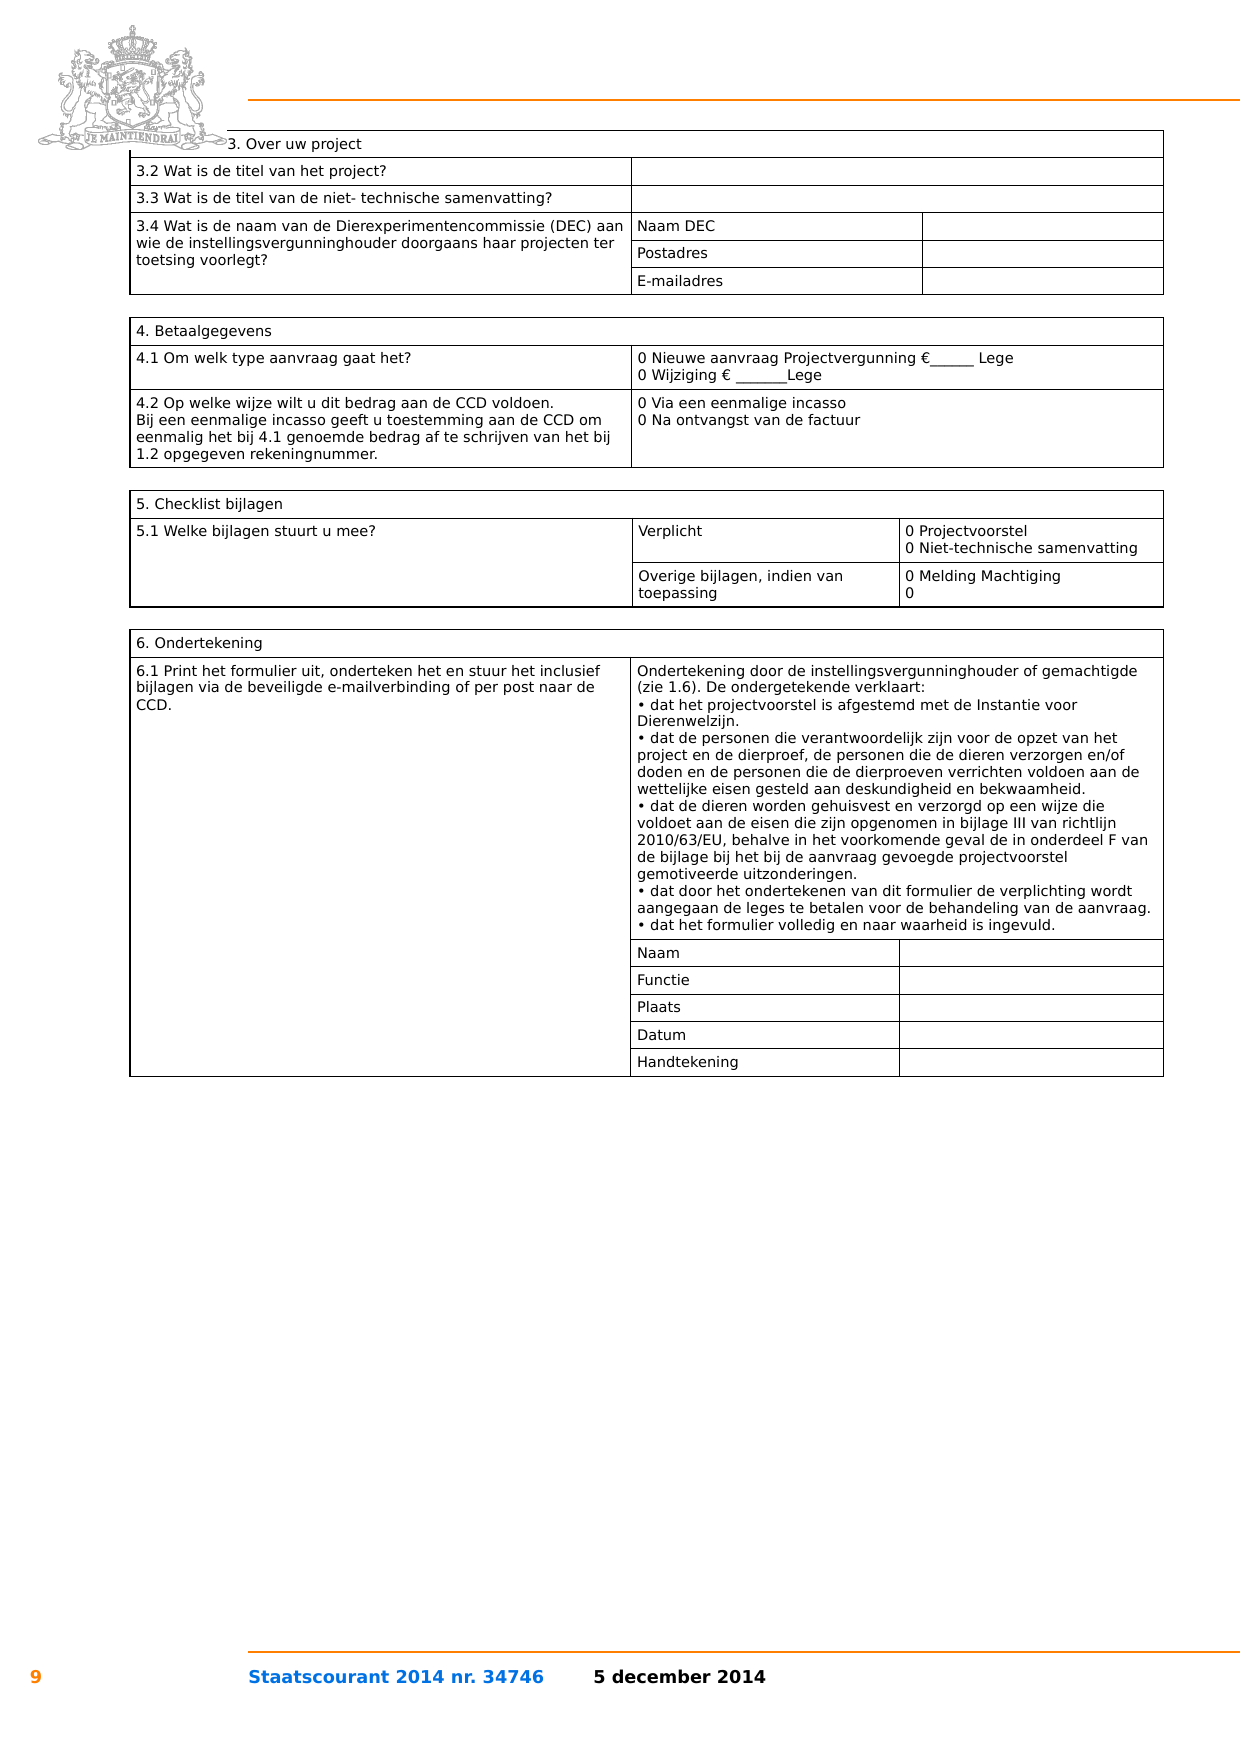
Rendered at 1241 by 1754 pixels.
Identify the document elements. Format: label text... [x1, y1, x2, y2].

table_header 3. Over uw project [131, 131, 1163, 157]
table_cell [900, 1049, 1163, 1076]
table_cell [923, 268, 1163, 294]
table_cell Handtekening [631, 1049, 899, 1076]
table_cell Naam [631, 940, 899, 966]
table_cell [900, 967, 1163, 993]
table_cell 0 Nieuwe aanvraag Projectvergunning €______ Lege 0 Wijziging € _______Lege [632, 346, 1163, 389]
table_cell 4.1 Om welk type aanvraag gaat het? [131, 346, 631, 389]
table_cell 0 Projectvoorstel 0 Niet-technische samenvatting [900, 519, 1163, 562]
table_cell 6.1 Print het formulier uit, onderteken het en stuur het inclusief bijlagen via de beveiligde e-mailverbinding of per post naar de CCD. [131, 658, 630, 1076]
table_cell Ondertekening door de instellingsvergunninghouder of gemachtigde (zie 1.6). De ondergetekende verklaart: • dat het projectvoorstel is afgestemd met de Instantie voor Dierenwelzijn. • dat de personen die verantwoordelijk zijn voor de opzet van het project en de dierproef, de personen die de dieren verzorgen en/of doden en de personen die de dierproeven verrichten voldoen aan de wettelijke eisen gesteld aan deskundigheid en bekwaamheid. • dat de dieren worden gehuisvest en verzorgd op een wijze die voldoet aan de eisen die zijn opgenomen in bijlage III van richtlijn 2010/63/EU, behalve in het voorkomende geval de in onderdeel F van de bijlage bij het bij de aanvraag gevoegde projectvoorstel gemotiveerde uitzonderingen. • dat door het ondertekenen van dit formulier de verplichting wordt aangegaan de leges te betalen voor de behandeling van de aanvraag. • dat het formulier volledig en naar waarheid is ingevuld. [631, 658, 1163, 939]
table_header 5. Checklist bijlagen [131, 491, 1163, 518]
table_cell Postadres [632, 241, 922, 267]
table_cell [900, 995, 1163, 1021]
picture [38, 25, 227, 150]
table_cell [632, 186, 1163, 212]
table_cell E-mailadres [632, 268, 922, 294]
table_cell 3.2 Wat is de titel van het project? [131, 158, 631, 185]
table_cell [923, 213, 1163, 239]
table_cell 5.1 Welke bijlagen stuurt u mee? [131, 519, 632, 606]
table_cell 0 Via een eenmalige incasso 0 Na ontvangst van de factuur [632, 390, 1163, 467]
table_header 4. Betaalgegevens [131, 318, 1163, 344]
table_cell [923, 241, 1163, 267]
table_cell 0 Melding Machtiging 0 [900, 563, 1163, 606]
table_cell Verplicht [633, 519, 899, 562]
table_header 6. Ondertekening [131, 630, 1163, 657]
table_cell Naam DEC [632, 213, 922, 239]
table_cell [900, 940, 1163, 966]
table_cell Functie [631, 967, 899, 993]
table_cell 3.3 Wat is de titel van de niet- technische samenvatting? [131, 186, 631, 212]
table_cell [632, 158, 1163, 185]
table_cell Datum [631, 1022, 899, 1048]
table_cell 3.4 Wat is de naam van de Dierexperimentencommissie (DEC) aan wie de instellingsvergunninghouder doorgaans haar projecten ter toetsing voorlegt? [131, 213, 631, 294]
table_cell [900, 1022, 1163, 1048]
table_cell 4.2 Op welke wijze wilt u dit bedrag aan de CCD voldoen. Bij een eenmalige incasso geeft u toestemming aan de CCD om eenmalig het bij 4.1 genoemde bedrag af te schrijven van het bij 1.2 opgegeven rekeningnummer. [131, 390, 631, 467]
table_cell Plaats [631, 995, 899, 1021]
table_cell Overige bijlagen, indien van toepassing [633, 563, 899, 606]
